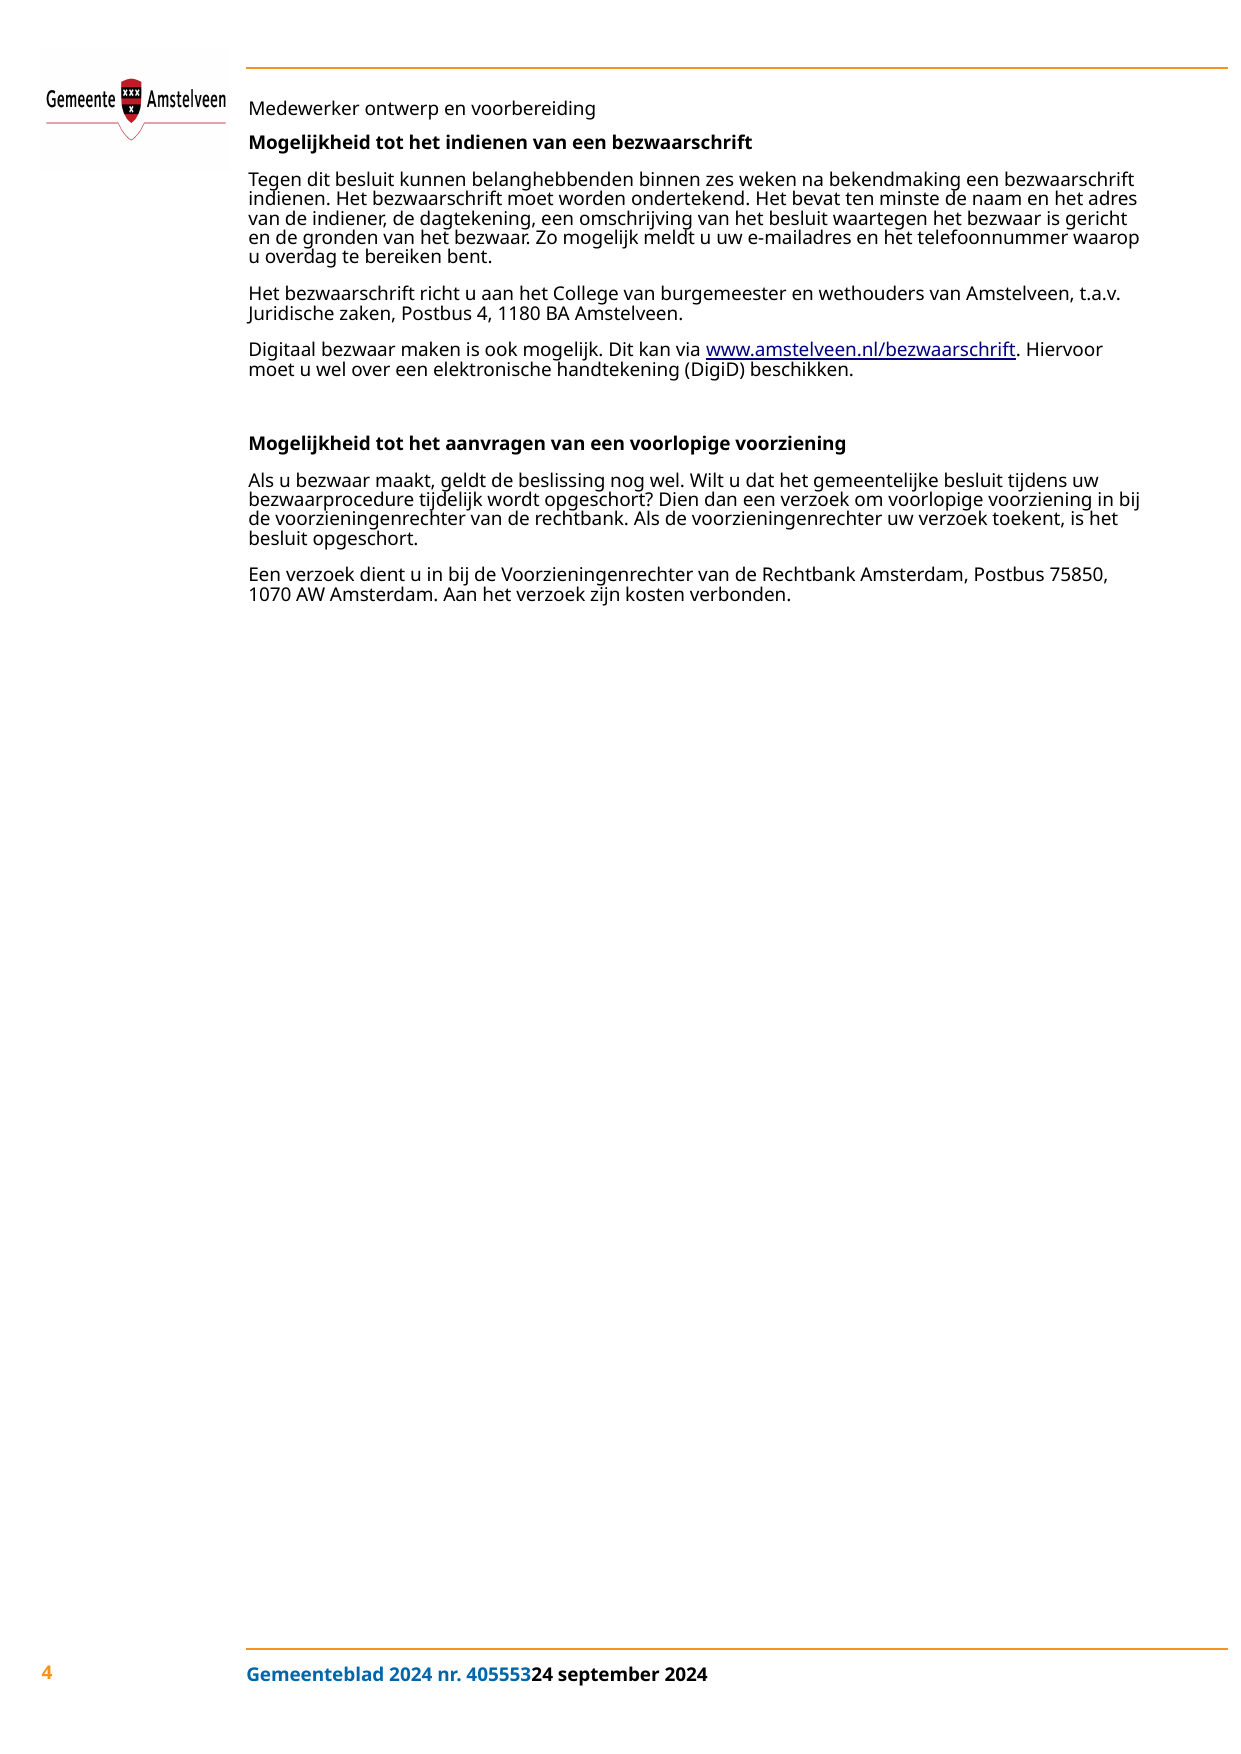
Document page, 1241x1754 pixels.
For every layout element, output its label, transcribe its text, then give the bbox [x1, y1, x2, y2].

text Tegen dit besluit kunnen belanghebbenden binnen zes weken na bekendmaking een bezwaarschrift indienen. Het bezwaarschrift moet worden ondertekend. Het bevat ten minste de naam en het adres van de indiener, de dagtekening, een omschrijving van het besluit waartegen het bezwaar is gericht en de gronden van het bezwaar. Zo mogelijk meldt u uw e-mailadres en het telefoonnummer waarop u overdag te bereiken bent. [248, 171, 1152, 267]
picture [41, 47, 231, 172]
text Een verzoek dient u in bij de Voorzieningenrechter van de Rechtbank Amsterdam, Postbus 75850, 1070 AW Amsterdam. Aan het verzoek zijn kosten verbonden. [248, 566, 1152, 605]
text Medewerker ontwerp en voorbereiding [248, 95, 1152, 121]
text Als u bezwaar maakt, geldt de beslissing nog wel. Wilt u dat het gemeentelijke besluit tijdens uw bezwaarprocedure tijdelijk wordt opgeschort? Dien dan een verzoek om voorlopige voorziening in bij de voorzieningenrechter van de rechtbank. Als de voorzieningenrechter uw verzoek toekent, is het besluit opgeschort. [248, 472, 1152, 549]
text Mogelijkheid tot het aanvragen van een voorlopige voorziening [248, 435, 1152, 454]
text Mogelijkheid tot het indienen van een bezwaarschrift [248, 134, 1152, 153]
text Het bezwaarschrift richt u aan het College van burgemeester en wethouders van Amstelveen, t.a.v. Juridische zaken, Postbus 4, 1180 BA Amstelveen. [248, 285, 1152, 324]
text Digitaal bezwaar maken is ook mogelijk. Dit kan via www.amstelveen.nl/bezwaarschrift. Hiervoor moet u wel over een elektronische handtekening (DigiD) beschikken. [248, 341, 1152, 380]
